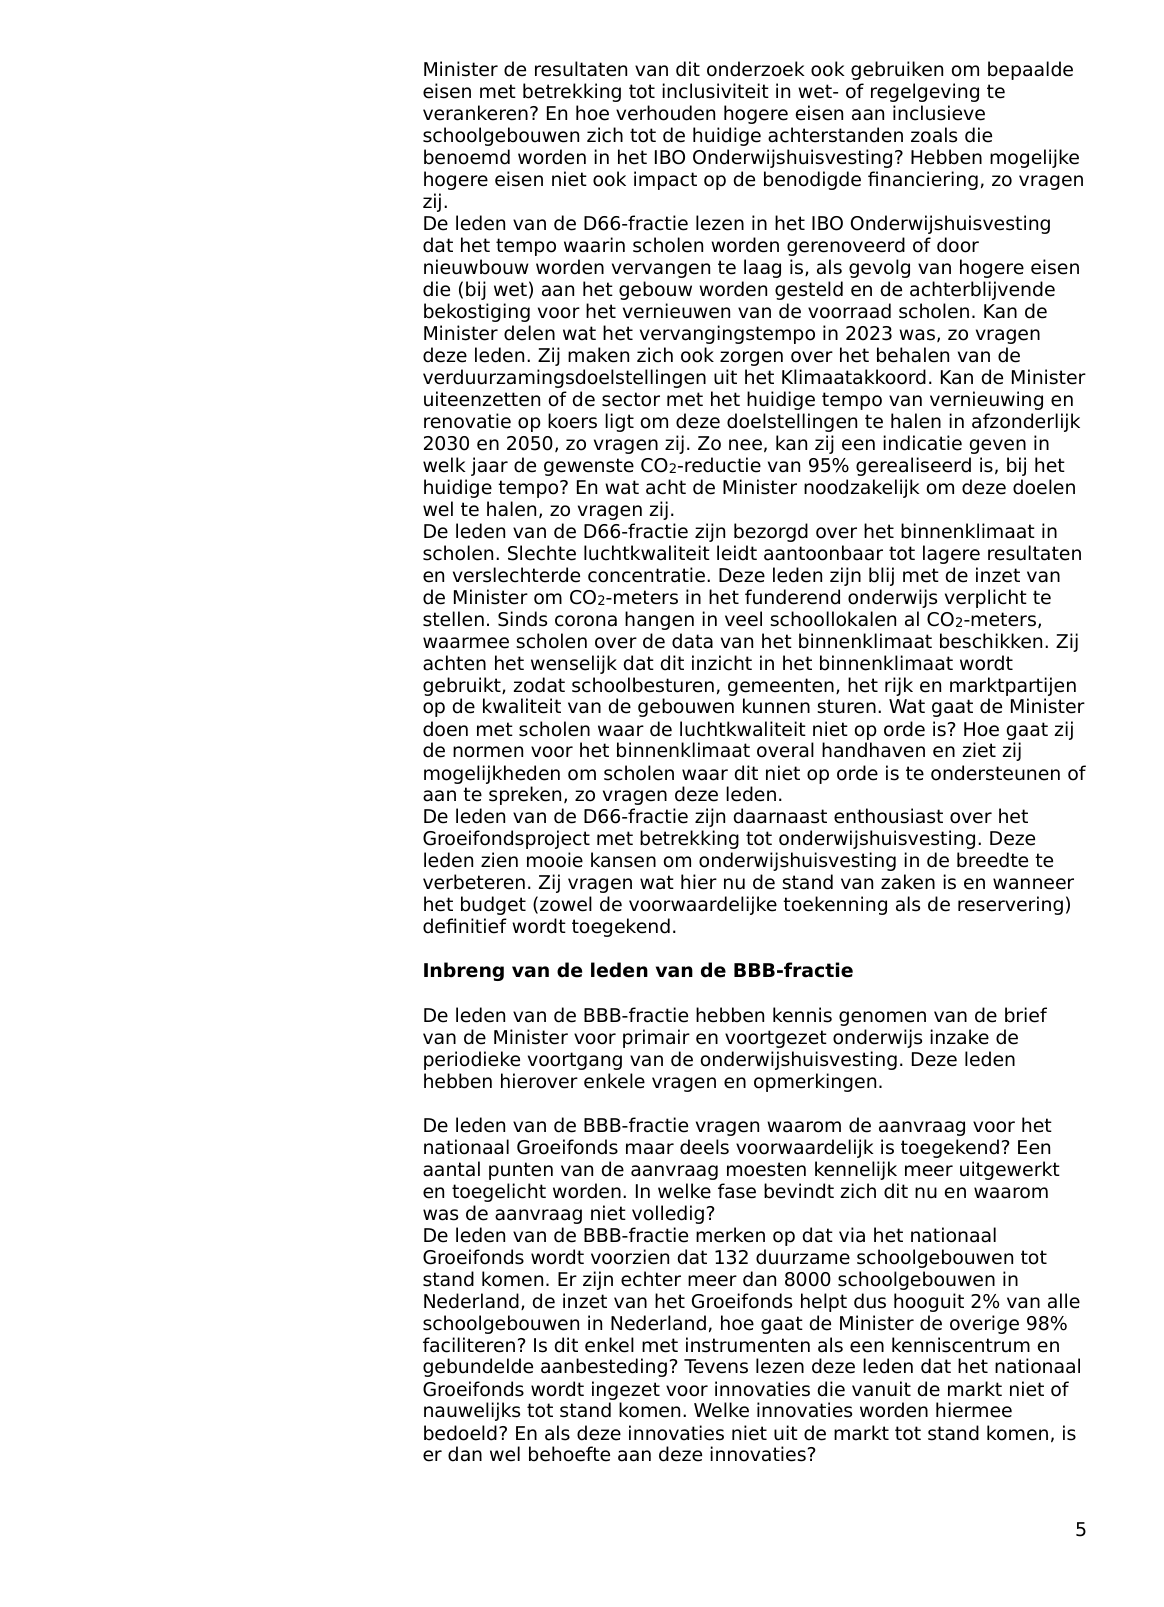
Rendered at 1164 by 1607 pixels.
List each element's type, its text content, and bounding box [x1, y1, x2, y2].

text De leden van de BBB-fractie vragen waarom de aanvraag voor het nationaal Groeifonds maar deels voorwaardelijk is toegekend? Een aantal punten van de aanvraag moesten kennelijk meer uitgewerkt en toegelicht worden. In welke fase bevindt zich dit nu en waarom was de aanvraag niet volledig? [422, 1115, 1087, 1224]
text De leden van de BBB-fractie merken op dat via het nationaal Groeifonds wordt voorzien dat 132 duurzame schoolgebouwen tot stand komen. Er zijn echter meer dan 8000 schoolgebouwen in Nederland, de inzet van het Groeifonds helpt dus hooguit 2% van alle schoolgebouwen in Nederland, hoe gaat de Minister de overige 98% faciliteren? Is dit enkel met instrumenten als een kenniscentrum en gebundelde aanbesteding? Tevens lezen deze leden dat het nationaal Groeifonds wordt ingezet voor innovaties die vanuit de markt niet of nauwelijks tot stand komen. Welke innovaties worden hiermee bedoeld? En als deze innovaties niet uit de markt tot stand komen, is er dan wel behoefte aan deze innovaties? [422, 1224, 1087, 1466]
subtitle Inbreng van de leden van de BBB-fractie [422, 960, 1087, 982]
text Minister de resultaten van dit onderzoek ook gebruiken om bepaalde eisen met betrekking tot inclusiviteit in wet- of regelgeving te verankeren? En hoe verhouden hogere eisen aan inclusieve schoolgebouwen zich tot de huidige achterstanden zoals die benoemd worden in het IBO Onderwijshuisvesting? Hebben mogelijke hogere eisen niet ook impact op de benodigde financiering, zo vragen zij. [422, 59, 1087, 213]
text De leden van de D66-fractie lezen in het IBO Onderwijshuisvesting dat het tempo waarin scholen worden gerenoveerd of door nieuwbouw worden vervangen te laag is, als gevolg van hogere eisen die (bij wet) aan het gebouw worden gesteld en de achterblijvende bekostiging voor het vernieuwen van de voorraad scholen. Kan de Minister delen wat het vervangingstempo in 2023 was, zo vragen deze leden. Zij maken zich ook zorgen over het behalen van de verduurzamingsdoelstellingen uit het Klimaatakkoord. Kan de Minister uiteenzetten of de sector met het huidige tempo van vernieuwing en renovatie op koers ligt om deze doelstellingen te halen in afzonderlijk 2030 en 2050, zo vragen zij. Zo nee, kan zij een indicatie geven in welk jaar de gewenste CO2-reductie van 95% gerealiseerd is, bij het huidige tempo? En wat acht de Minister noodzakelijk om deze doelen wel te halen, zo vragen zij. [422, 213, 1087, 521]
text De leden van de D66-fractie zijn bezorgd over het binnenklimaat in scholen. Slechte luchtkwaliteit leidt aantoonbaar tot lagere resultaten en verslechterde concentratie. Deze leden zijn blij met de inzet van de Minister om CO2-meters in het funderend onderwijs verplicht te stellen. Sinds corona hangen in veel schoollokalen al CO2-meters, waarmee scholen over de data van het binnenklimaat beschikken. Zij achten het wenselijk dat dit inzicht in het binnenklimaat wordt gebruikt, zodat schoolbesturen, gemeenten, het rijk en marktpartijen op de kwaliteit van de gebouwen kunnen sturen. Wat gaat de Minister doen met scholen waar de luchtkwaliteit niet op orde is? Hoe gaat zij de normen voor het binnenklimaat overal handhaven en ziet zij mogelijkheden om scholen waar dit niet op orde is te ondersteunen of aan te spreken, zo vragen deze leden. [422, 521, 1087, 806]
text De leden van de BBB-fractie hebben kennis genomen van de brief van de Minister voor primair en voortgezet onderwijs inzake de periodieke voortgang van de onderwijshuisvesting. Deze leden hebben hierover enkele vragen en opmerkingen. [422, 1004, 1087, 1092]
text De leden van de D66-fractie zijn daarnaast enthousiast over het Groeifondsproject met betrekking tot onderwijshuisvesting. Deze leden zien mooie kansen om onderwijshuisvesting in de breedte te verbeteren. Zij vragen wat hier nu de stand van zaken is en wanneer het budget (zowel de voorwaardelijke toekenning als de reservering) definitief wordt toegekend. [422, 806, 1087, 938]
